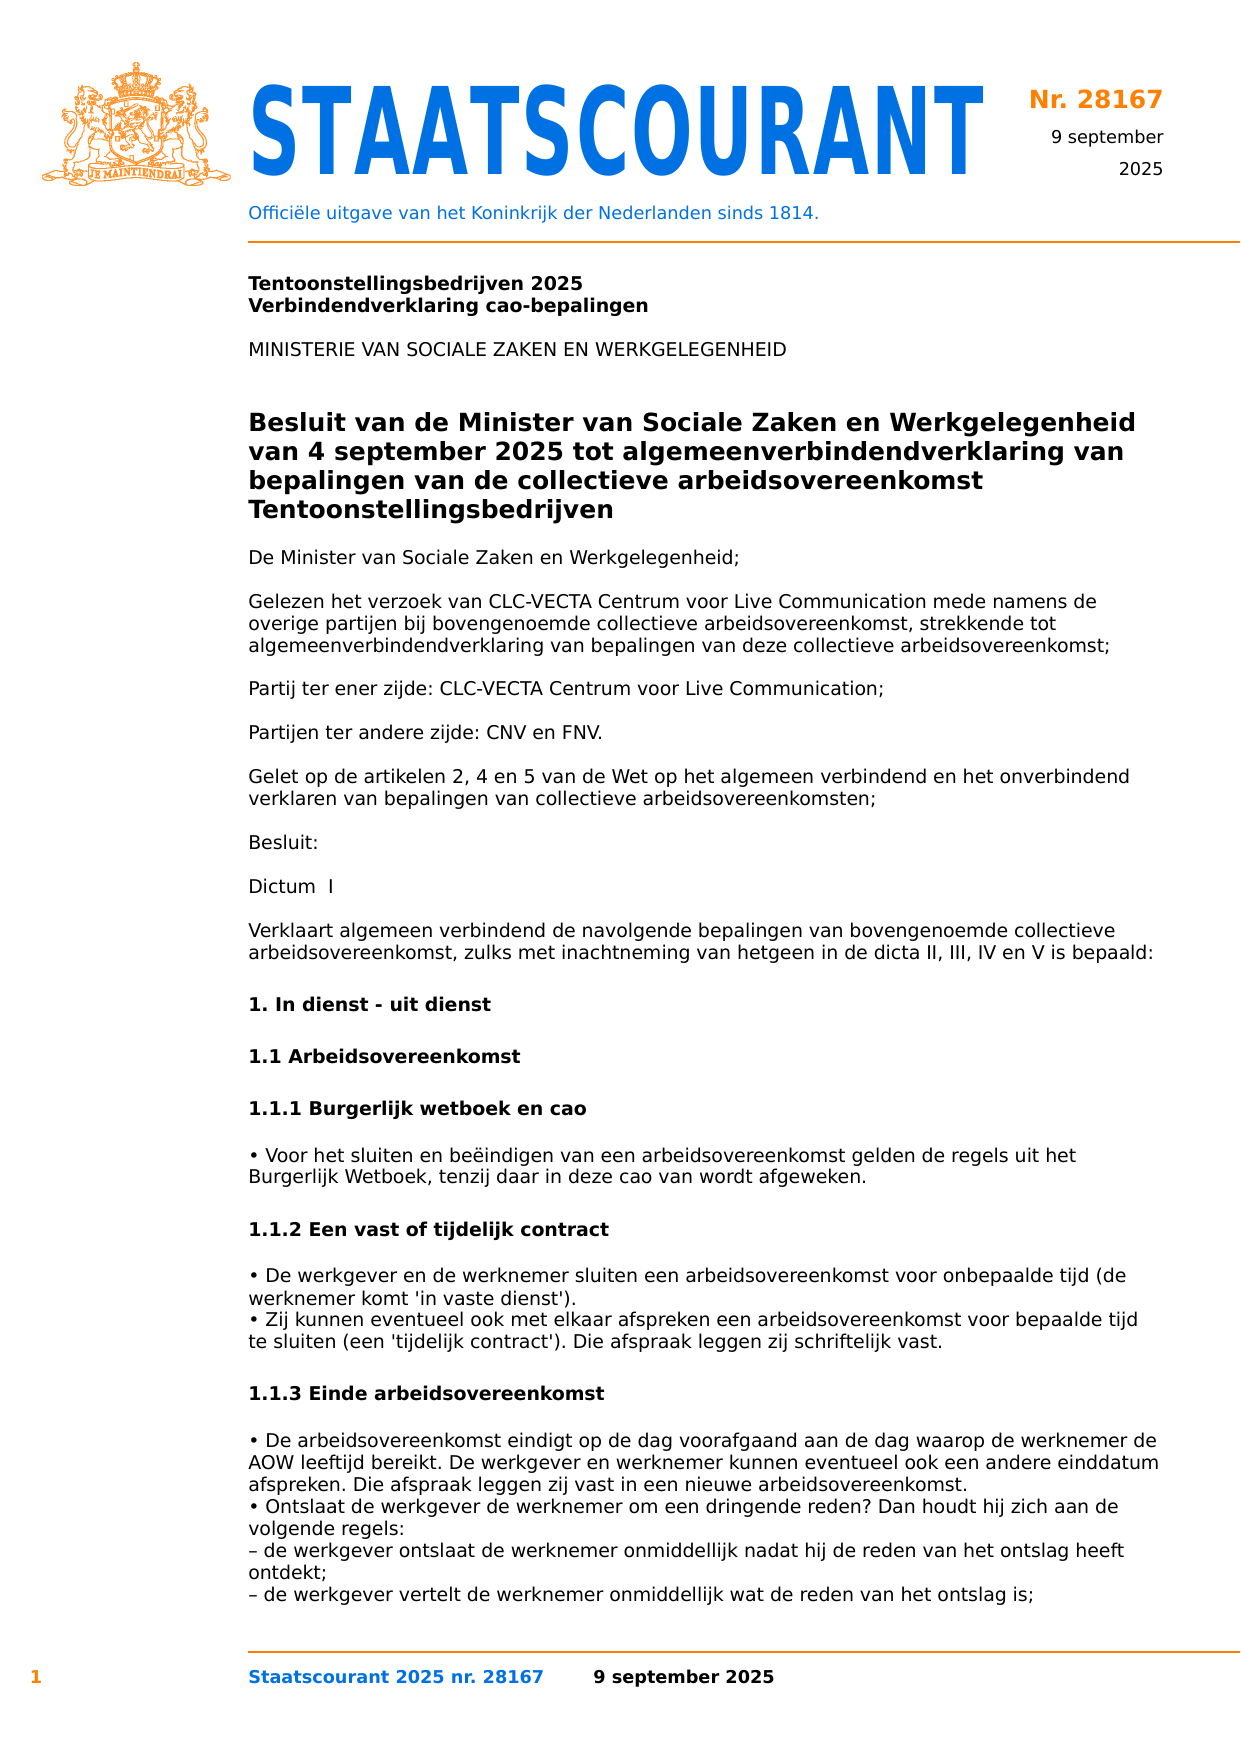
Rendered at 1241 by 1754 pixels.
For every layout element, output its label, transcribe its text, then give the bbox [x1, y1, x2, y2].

table_cell Officiële uitgave van het Koninkrijk der Nederlanden sinds 1814. [248, 203, 1240, 241]
text Verbindendverklaring cao-bepalingen [248, 295, 1163, 317]
subtitle 1.1 Arbeidsovereenkomst [248, 1046, 1163, 1067]
text Tentoonstellingsbedrijven 2025 [248, 273, 1163, 295]
text Partijen ter andere zijde: CNV en FNV. [248, 722, 1163, 744]
subtitle 1. In dienst - uit dienst [248, 993, 1163, 1016]
text – de werkgever ontslaat de werknemer onmiddellijk nadat hij de reden van het ontslag heeft ontdekt; [248, 1540, 1163, 1584]
text • De arbeidsovereenkomst eindigt op de dag voorafgaand aan de dag waarop de werknemer de AOW leeftijd bereikt. De werkgever en werknemer kunnen eventueel ook een andere einddatum afspreken. Die afspraak leggen zij vast in een nieuwe arbeidsovereenkomst. [248, 1430, 1163, 1496]
subtitle Besluit van de Minister van Sociale Zaken en Werkgelegenheid van 4 september 2025 tot algemeenverbindendverklaring van bepalingen van de collectieve arbeidsovereenkomst Tentoonstellingsbedrijven [248, 408, 1163, 525]
subtitle 1.1.3 Einde arbeidsovereenkomst [248, 1383, 1163, 1405]
text MINISTERIE VAN SOCIALE ZAKEN EN WERKGELEGENHEID [248, 339, 1163, 361]
text • Voor het sluiten en beëindigen van een arbeidsovereenkomst gelden de regels uit het Burgerlijk Wetboek, tenzij daar in deze cao van wordt afgeweken. [248, 1144, 1163, 1188]
text • Ontslaat de werkgever de werknemer om een dringende reden? Dan houdt hij zich aan de volgende regels: [248, 1496, 1163, 1540]
text Verklaart algemeen verbindend de navolgende bepalingen van bovengenoemde collectieve arbeidsovereenkomst, zulks met inachtneming van hetgeen in de dicta II, III, IV en V is bepaald: [248, 919, 1163, 963]
text Dictum I [248, 876, 1163, 898]
text Gelezen het verzoek van CLC-VECTA Centrum voor Live Communication mede namens de overige partijen bij bovengenoemde collectieve arbeidsovereenkomst, strekkende tot algemeenverbindendverklaring van bepalingen van deze collectieve arbeidsovereenkomst; [248, 591, 1163, 656]
table_header [25, 62, 248, 241]
picture [41, 62, 231, 186]
table_header STAATSCOURANT [248, 62, 998, 203]
table_header Nr. 28167 [998, 62, 1240, 121]
subtitle 1.1.1 Burgerlijk wetboek en cao [248, 1097, 1163, 1119]
text • De werkgever en de werknemer sluiten een arbeidsovereenkomst voor onbepaalde tijd (de werknemer komt 'in vaste dienst'). [248, 1265, 1163, 1309]
text – de werkgever vertelt de werknemer onmiddellijk wat de reden van het ontslag is; [248, 1584, 1163, 1606]
text Besluit: [248, 832, 1163, 854]
text De Minister van Sociale Zaken en Werkgelegenheid; [248, 547, 1163, 569]
subtitle 1.1.2 Een vast of tijdelijk contract [248, 1218, 1163, 1240]
text Gelet op de artikelen 2, 4 en 5 van de Wet op het algemeen verbindend en het onverbindend verklaren van bepalingen van collectieve arbeidsovereenkomsten; [248, 766, 1163, 810]
text Partij ter ener zijde: CLC-VECTA Centrum voor Live Communication; [248, 678, 1163, 700]
table_cell 2025 [998, 153, 1240, 203]
table_cell 9 september [998, 121, 1240, 153]
text • Zij kunnen eventueel ook met elkaar afspreken een arbeidsovereenkomst voor bepaalde tijd te sluiten (een 'tijdelijk contract'). Die afspraak leggen zij schriftelijk vast. [248, 1309, 1163, 1353]
